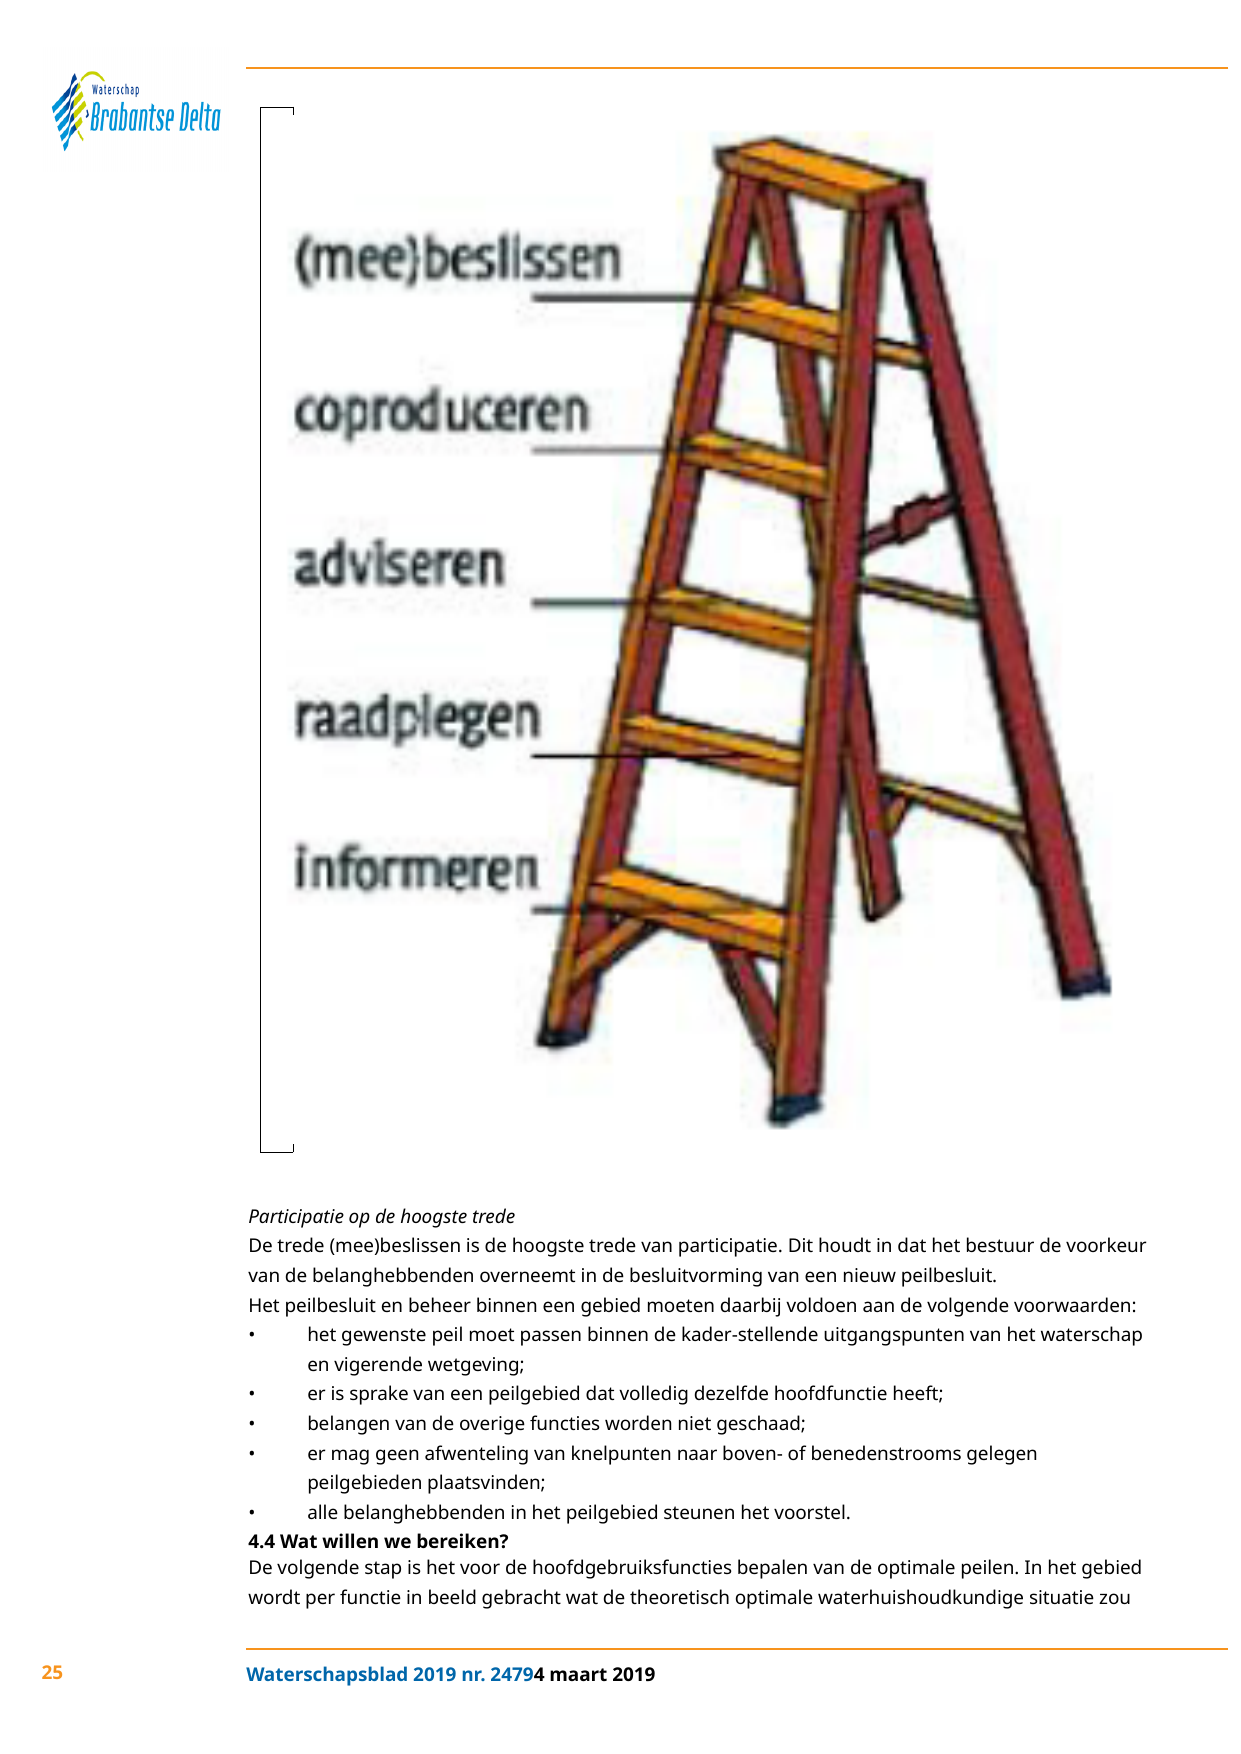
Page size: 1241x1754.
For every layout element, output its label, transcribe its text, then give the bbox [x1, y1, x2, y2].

list er mag geen afwenteling van knelpunten naar boven- of benedenstrooms gelegen peilgebieden plaatsvinden; [248, 1440, 1152, 1495]
list alle belanghebbenden in het peilgebied steunen het voorstel. [248, 1499, 1152, 1525]
picture [268, 115, 1155, 1144]
list het gewenste peil moet passen binnen de kader-stellende uitgangspunten van het waterschap en vigerende wetgeving; [248, 1321, 1152, 1377]
list er is sprake van een peilgebied dat volledig dezelfde hoofdfunctie heeft; [248, 1381, 1152, 1406]
text Participatie op de hoogste trede [248, 1203, 1152, 1229]
picture [41, 47, 231, 172]
list belangen van de overige functies worden niet geschaad; [248, 1410, 1152, 1436]
text Het peilbesluit en beheer binnen een gebied moeten daarbij voldoen aan de volgende voorwaarden: [248, 1292, 1152, 1318]
text De volgende stap is het voor de hoofdgebruiksfuncties bepalen van de optimale peilen. In het gebied wordt per functie in beeld gebracht wat de theoretisch optimale waterhuishoudkundige situatie zou [248, 1554, 1152, 1609]
text 4.4 Wat willen we bereiken? [248, 1528, 1152, 1554]
text De trede (mee)beslissen is de hoogste trede van participatie. Dit houdt in dat het bestuur de voorkeur van de belanghebbenden overneemt in de besluitvorming van een nieuw peilbesluit. [248, 1233, 1152, 1288]
